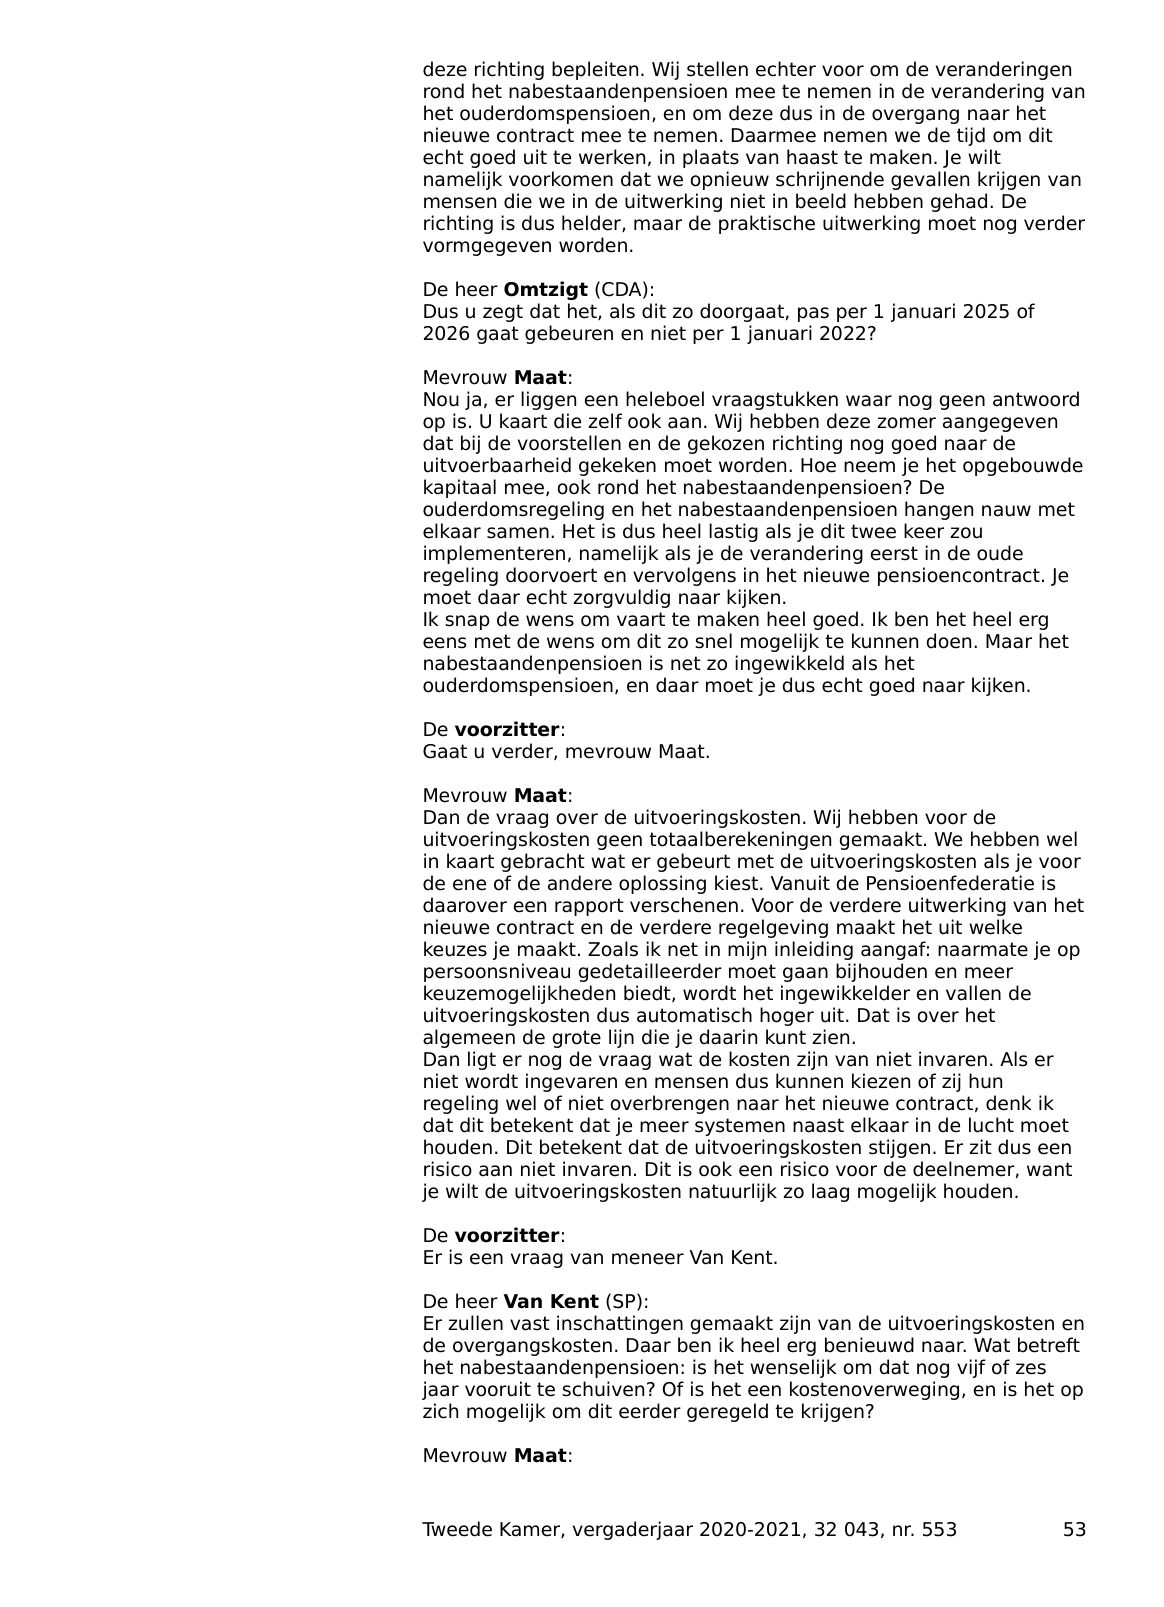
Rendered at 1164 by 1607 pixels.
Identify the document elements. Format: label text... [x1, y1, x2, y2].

text De voorzitter: [422, 719, 1087, 741]
text Mevrouw Maat: [422, 367, 1087, 389]
text Mevrouw Maat: [422, 785, 1087, 807]
text De voorzitter: [422, 1225, 1087, 1247]
text Er is een vraag van meneer Van Kent. [422, 1247, 1087, 1269]
text Dan ligt er nog de vraag wat de kosten zijn van niet invaren. Als er niet wordt ingevaren en mensen dus kunnen kiezen of zij hun regeling wel of niet overbrengen naar het nieuwe contract, denk ik dat dit betekent dat je meer systemen naast elkaar in de lucht moet houden. Dit betekent dat de uitvoeringskosten stijgen. Er zit dus een risico aan niet invaren. Dit is ook een risico voor de deelnemer, want je wilt de uitvoeringskosten natuurlijk zo laag mogelijk houden. [422, 1049, 1087, 1203]
text Nou ja, er liggen een heleboel vraagstukken waar nog geen antwoord op is. U kaart die zelf ook aan. Wij hebben deze zomer aangegeven dat bij de voorstellen en de gekozen richting nog goed naar de uitvoerbaarheid gekeken moet worden. Hoe neem je het opgebouwde kapitaal mee, ook rond het nabestaandenpensioen? De ouderdomsregeling en het nabestaandenpensioen hangen nauw met elkaar samen. Het is dus heel lastig als je dit twee keer zou implementeren, namelijk als je de verandering eerst in de oude regeling doorvoert en vervolgens in het nieuwe pensioencontract. Je moet daar echt zorgvuldig naar kijken. [422, 389, 1087, 609]
text De heer Omtzigt (CDA): [422, 279, 1087, 301]
text Ik snap de wens om vaart te maken heel goed. Ik ben het heel erg eens met de wens om dit zo snel mogelijk te kunnen doen. Maar het nabestaandenpensioen is net zo ingewikkeld als het ouderdomspensioen, en daar moet je dus echt goed naar kijken. [422, 609, 1087, 697]
text Mevrouw Maat: [422, 1445, 1087, 1467]
text deze richting bepleiten. Wij stellen echter voor om de veranderingen rond het nabestaandenpensioen mee te nemen in de verandering van het ouderdomspensioen, en om deze dus in de overgang naar het nieuwe contract mee te nemen. Daarmee nemen we de tijd om dit echt goed uit te werken, in plaats van haast te maken. Je wilt namelijk voorkomen dat we opnieuw schrijnende gevallen krijgen van mensen die we in de uitwerking niet in beeld hebben gehad. De richting is dus helder, maar de praktische uitwerking moet nog verder vormgegeven worden. [422, 59, 1087, 257]
text De heer Van Kent (SP): [422, 1291, 1087, 1313]
text Dus u zegt dat het, als dit zo doorgaat, pas per 1 januari 2025 of 2026 gaat gebeuren en niet per 1 januari 2022? [422, 301, 1087, 345]
text Gaat u verder, mevrouw Maat. [422, 741, 1087, 763]
text Dan de vraag over de uitvoeringskosten. Wij hebben voor de uitvoeringskosten geen totaalberekeningen gemaakt. We hebben wel in kaart gebracht wat er gebeurt met de uitvoeringskosten als je voor de ene of de andere oplossing kiest. Vanuit de Pensioenfederatie is daarover een rapport verschenen. Voor de verdere uitwerking van het nieuwe contract en de verdere regelgeving maakt het uit welke keuzes je maakt. Zoals ik net in mijn inleiding aangaf: naarmate je op persoonsniveau gedetailleerder moet gaan bijhouden en meer keuzemogelijkheden biedt, wordt het ingewikkelder en vallen de uitvoeringskosten dus automatisch hoger uit. Dat is over het algemeen de grote lijn die je daarin kunt zien. [422, 807, 1087, 1049]
text Er zullen vast inschattingen gemaakt zijn van de uitvoeringskosten en de overgangskosten. Daar ben ik heel erg benieuwd naar. Wat betreft het nabestaandenpensioen: is het wenselijk om dat nog vijf of zes jaar vooruit te schuiven? Of is het een kostenoverweging, en is het op zich mogelijk om dit eerder geregeld te krijgen? [422, 1313, 1087, 1423]
